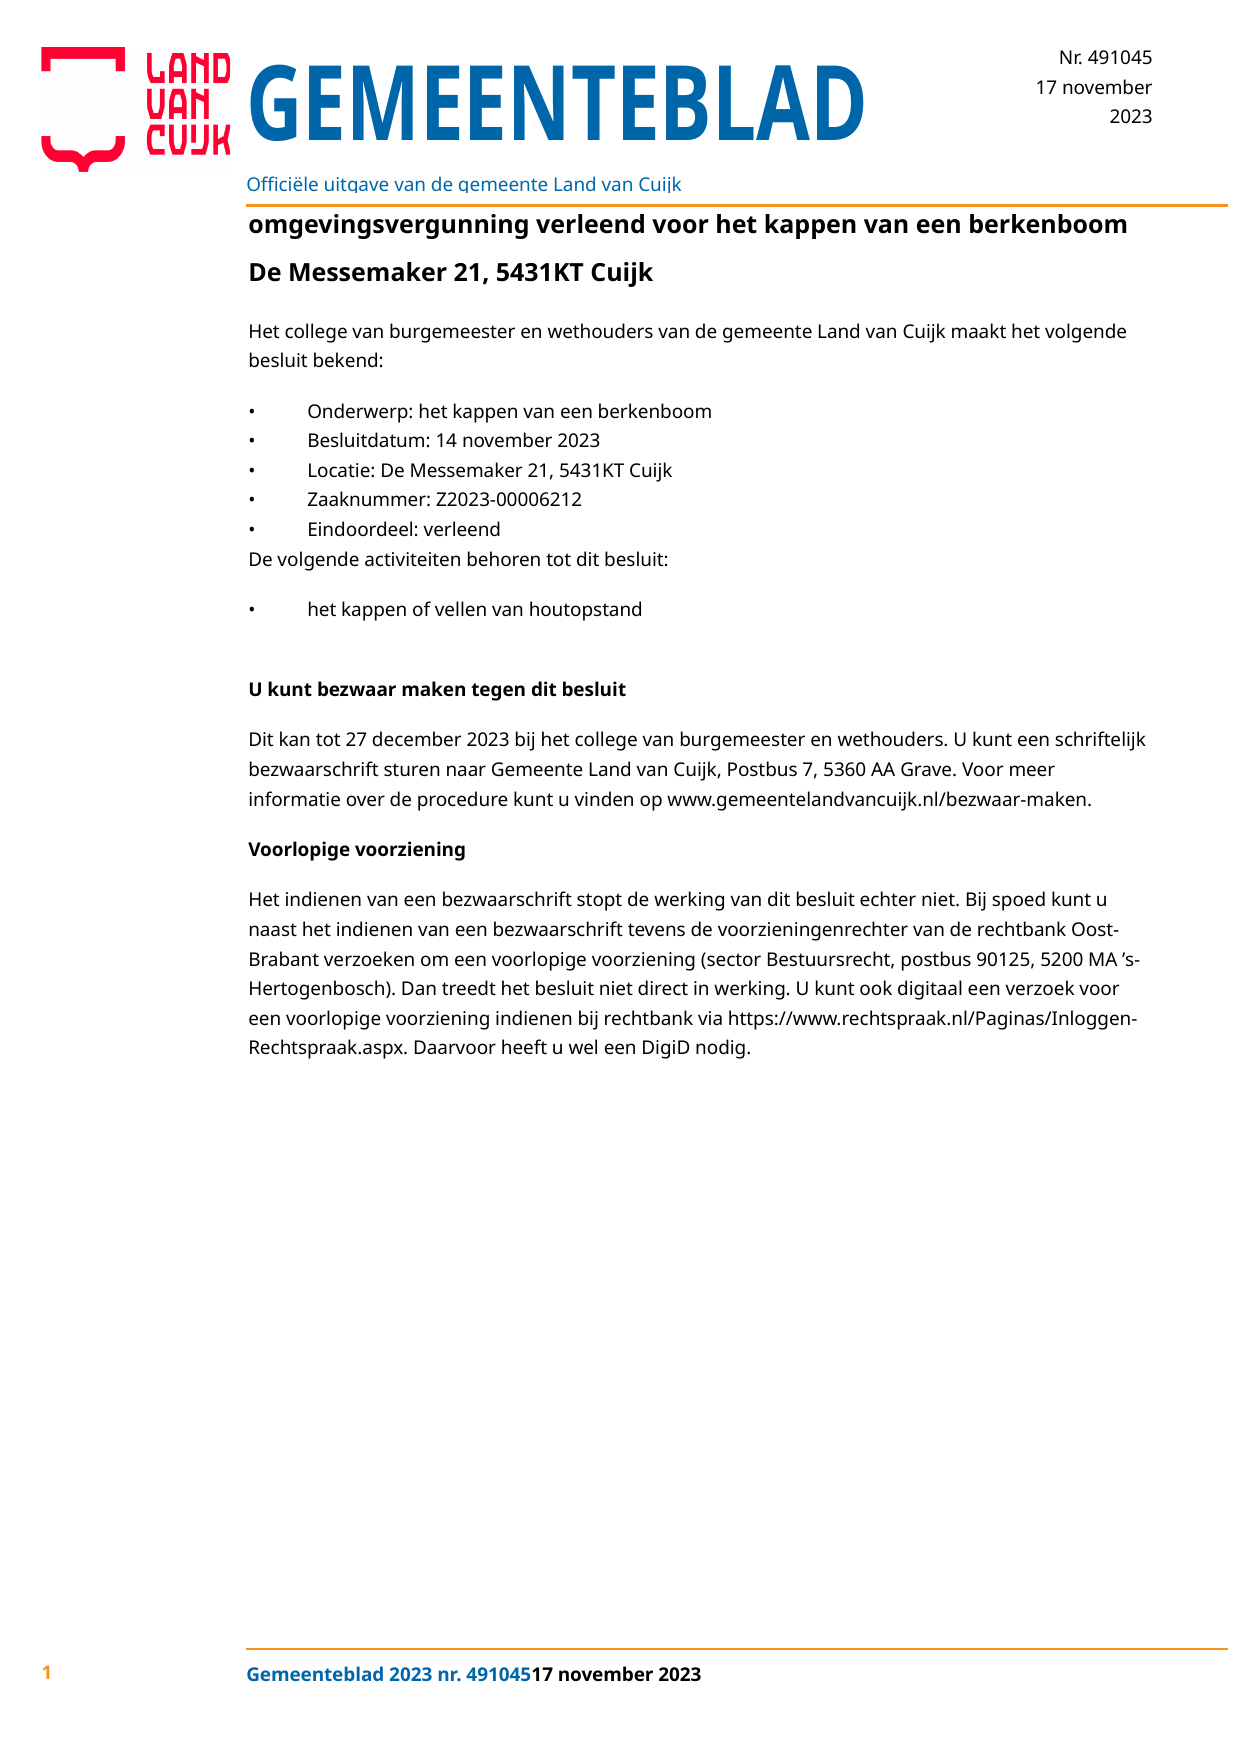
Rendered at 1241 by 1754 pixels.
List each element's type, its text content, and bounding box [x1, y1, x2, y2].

list het kappen of vellen van houtopstand [248, 596, 1152, 622]
picture [41, 47, 231, 172]
text Het college van burgemeester en wethouders van de gemeente Land van Cuijk maakt het volgende besluit bekend: [248, 318, 1152, 373]
text U kunt bezwaar maken tegen dit besluit [248, 676, 1152, 702]
list Zaaknummer: Z2023-00006212 [248, 487, 1152, 512]
text omgevingsvergunning verleend voor het kappen van een berkenboom De Messemaker 21, 5431KT Cuijk [248, 207, 1152, 288]
list Besluitdatum: 14 november 2023 [248, 427, 1152, 453]
text De volgende activiteiten behoren tot dit besluit: [248, 546, 1152, 572]
list Eindoordeel: verleend [248, 516, 1152, 542]
text Voorlopige voorziening [248, 836, 1152, 862]
text Dit kan tot 27 december 2023 bij het college van burgemeester en wethouders. U kunt een schriftelijk bezwaarschrift sturen naar Gemeente Land van Cuijk, Postbus 7, 5360 AA Grave. Voor meer informatie over de procedure kunt u vinden op www.gemeentelandvancuijk.nl/bezwaar-maken. [248, 727, 1152, 812]
text Het indienen van een bezwaarschrift stopt de werking van dit besluit echter niet. Bij spoed kunt u naast het indienen van een bezwaarschrift tevens de voorzieningenrechter van de rechtbank Oost-Brabant verzoeken om een voorlopige voorziening (sector Bestuursrecht, postbus 90125, 5200 MA ’s-Hertogenbosch). Dan treedt het besluit niet direct in werking. U kunt ook digitaal een verzoek voor een voorlopige voorziening indienen bij rechtbank via https://www.rechtspraak.nl/Paginas/Inloggen-Rechtspraak.aspx. Daarvoor heeft u wel een DigiD nodig. [248, 887, 1152, 1060]
list Locatie: De Messemaker 21, 5431KT Cuijk [248, 457, 1152, 483]
list Onderwerp: het kappen van een berkenboom [248, 398, 1152, 424]
